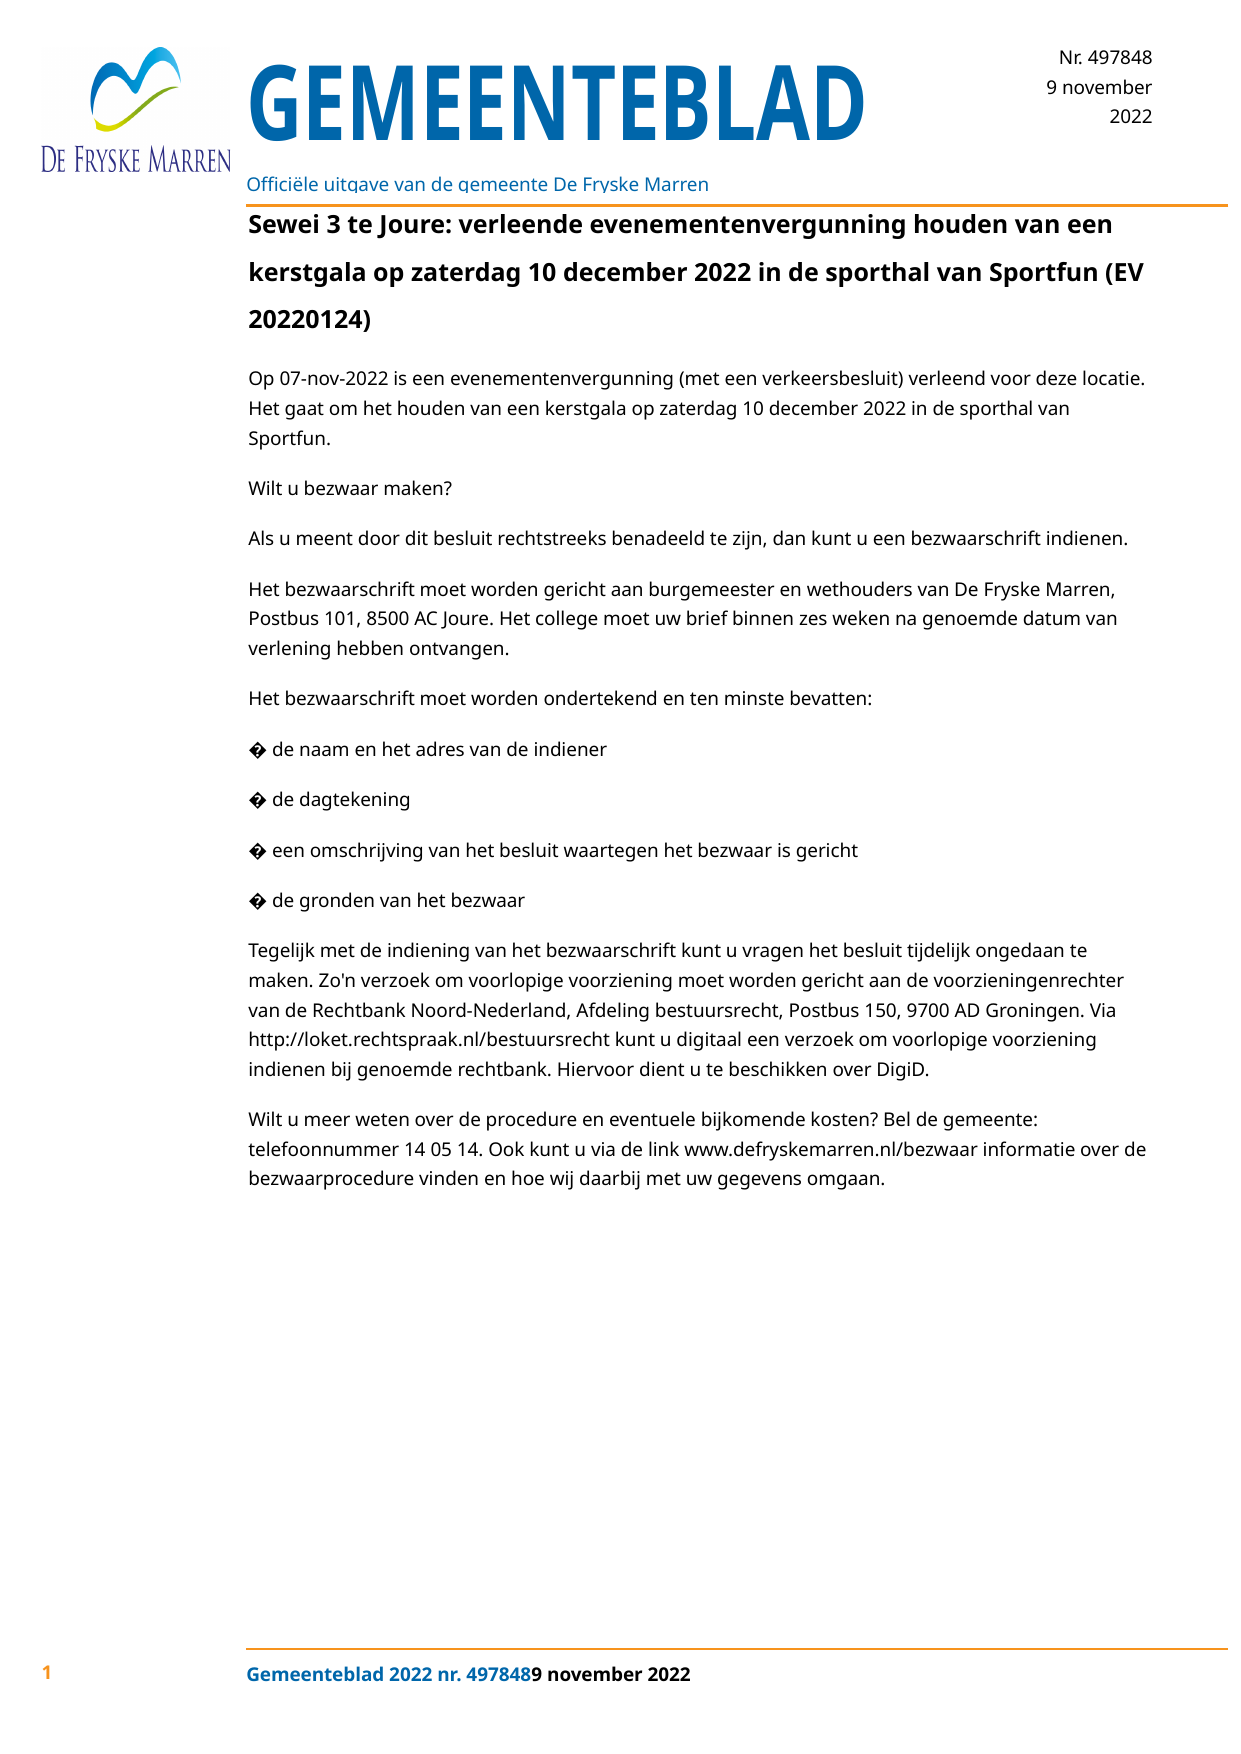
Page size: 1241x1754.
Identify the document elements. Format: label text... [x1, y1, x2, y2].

picture [41, 47, 231, 172]
text Het bezwaarschrift moet worden gericht aan burgemeester en wethouders van De Fryske Marren, Postbus 101, 8500 AC Joure. Het college moet uw brief binnen zes weken na genoemde datum van verlening hebben ontvangen. [248, 576, 1152, 661]
text � de dagtekening [248, 786, 1152, 812]
text Tegelijk met de indiening van het bezwaarschrift kunt u vragen het besluit tijdelijk ongedaan te maken. Zo'n verzoek om voorlopige voorziening moet worden gericht aan de voorzieningenrechter van de Rechtbank Noord-Nederland, Afdeling bestuursrecht, Postbus 150, 9700 AD Groningen. Via http://loket.rechtspraak.nl/bestuursrecht kunt u digitaal een verzoek om voorlopige voorziening indienen bij genoemde rechtbank. Hiervoor dient u te beschikken over DigiD. [248, 938, 1152, 1082]
text � de naam en het adres van de indiener [248, 736, 1152, 762]
text Op 07-nov-2022 is een evenementenvergunning (met een verkeersbesluit) verleend voor deze locatie. Het gaat om het houden van een kerstgala op zaterdag 10 december 2022 in de sporthal van Sportfun. [248, 366, 1152, 450]
text Het bezwaarschrift moet worden ondertekend en ten minste bevatten: [248, 686, 1152, 711]
text Als u meent door dit besluit rechtstreeks benadeeld te zijn, dan kunt u een bezwaarschrift indienen. [248, 526, 1152, 551]
text Sewei 3 te Joure: verleende evenementenvergunning houden van een kerstgala op zaterdag 10 december 2022 in de sporthal van Sportfun (EV 20220124) [248, 207, 1152, 336]
text Wilt u meer weten over de procedure en eventuele bijkomende kosten? Bel de gemeente: telefoonnummer 14 05 14. Ook kunt u via de link www.defryskemarren.nl/bezwaar informatie over de bezwaarprocedure vinden en hoe wij daarbij met uw gegevens omgaan. [248, 1106, 1152, 1191]
text � de gronden van het bezwaar [248, 887, 1152, 913]
text Wilt u bezwaar maken? [248, 475, 1152, 501]
text � een omschrijving van het besluit waartegen het bezwaar is gericht [248, 837, 1152, 862]
